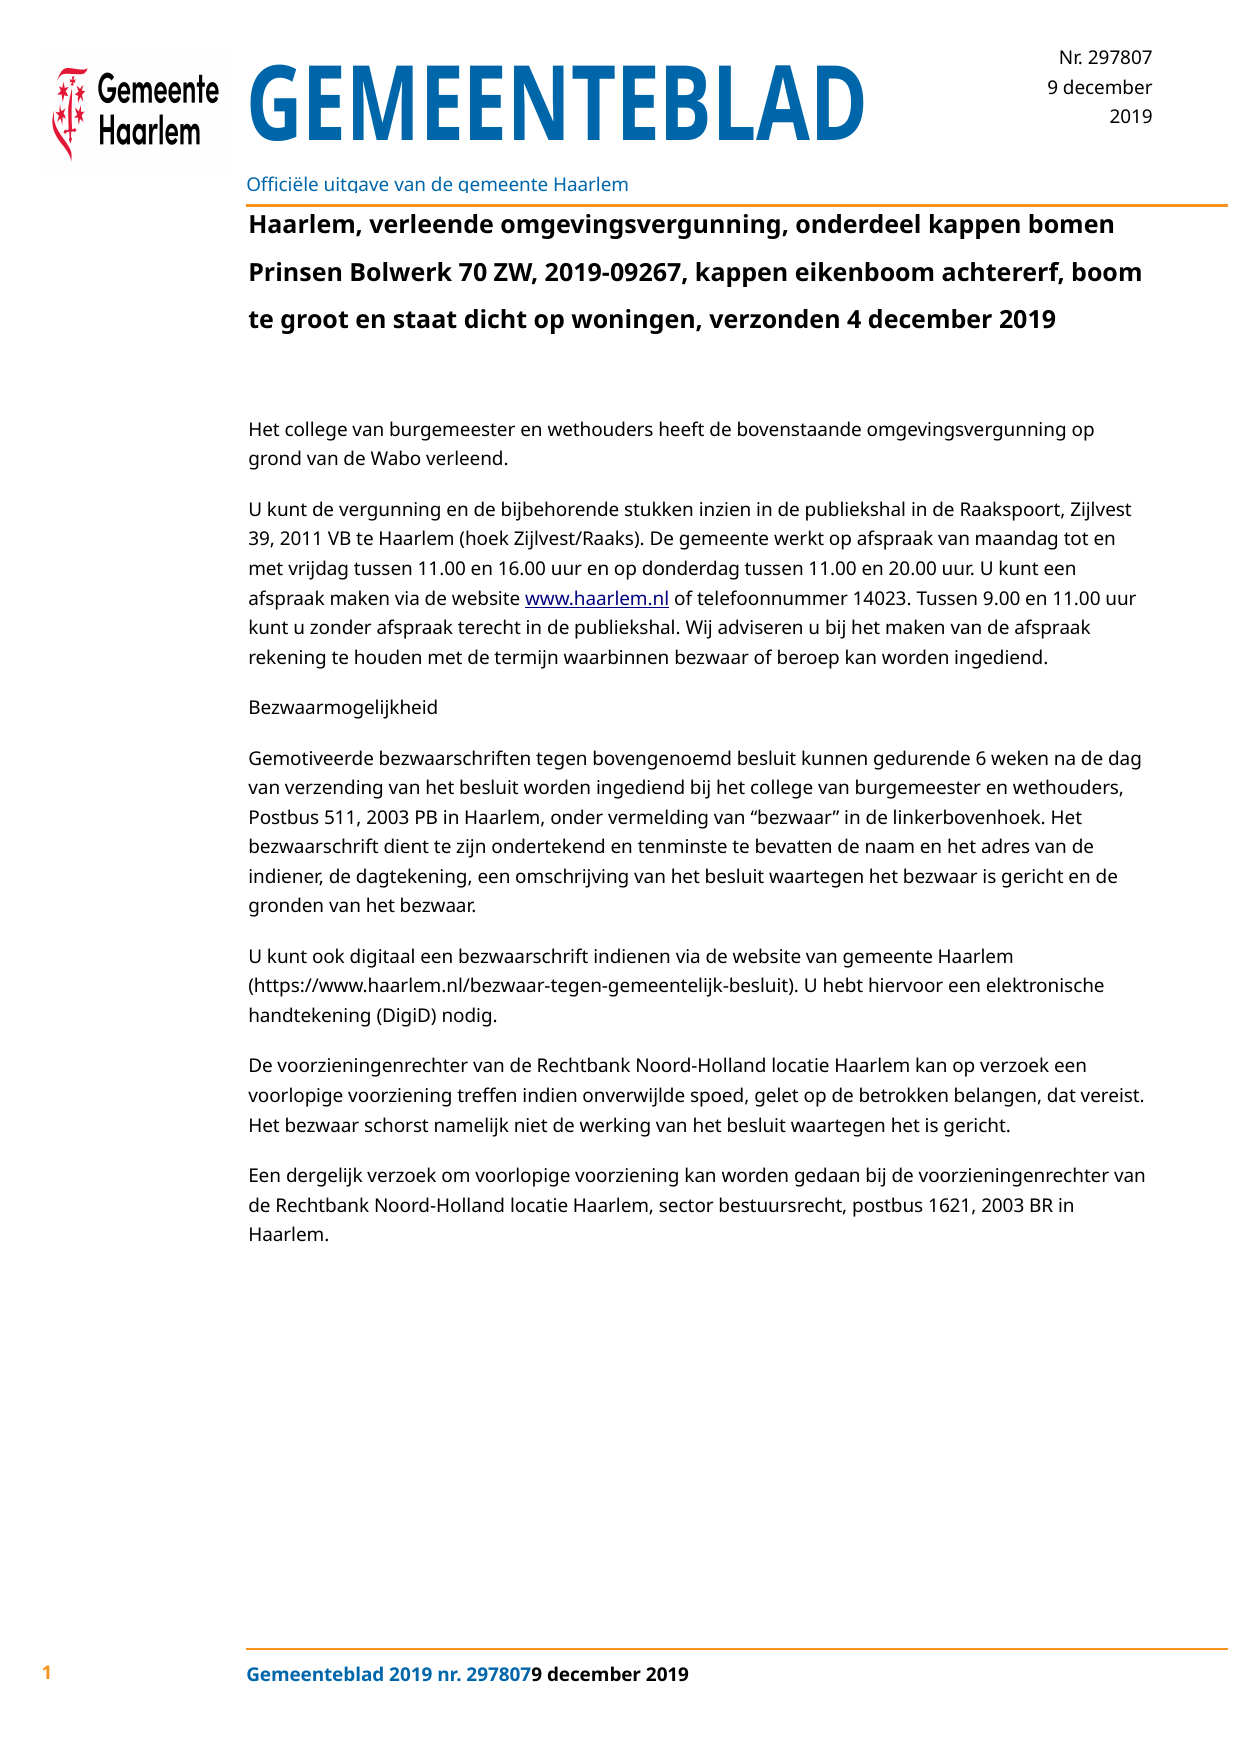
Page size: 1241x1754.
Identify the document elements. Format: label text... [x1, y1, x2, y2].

text De voorzieningenrechter van de Rechtbank Noord-Holland locatie Haarlem kan op verzoek een voorlopige voorziening treffen indien onverwijlde spoed, gelet op de betrokken belangen, dat vereist. Het bezwaar schorst namelijk niet de werking van het besluit waartegen het is gericht. [248, 1053, 1152, 1137]
picture [41, 47, 231, 172]
text Bezwaarmogelijkheid [248, 694, 1152, 720]
text Haarlem, verleende omgevingsvergunning, onderdeel kappen bomen Prinsen Bolwerk 70 ZW, 2019-09267, kappen eikenboom achtererf, boom te groot en staat dicht op woningen, verzonden 4 december 2019 [248, 207, 1152, 336]
text Gemotiveerde bezwaarschriften tegen bovengenoemd besluit kunnen gedurende 6 weken na de dag van verzending van het besluit worden ingediend bij het college van burgemeester en wethouders, Postbus 511, 2003 PB in Haarlem, onder vermelding van “bezwaar” in de linkerbovenhoek. Het bezwaarschrift dient te zijn ondertekend en tenminste te bevatten de naam en het adres van de indiener, de dagtekening, een omschrijving van het besluit waartegen het bezwaar is gericht en de gronden van het bezwaar. [248, 745, 1152, 918]
text U kunt ook digitaal een bezwaarschrift indienen via de website van gemeente Haarlem (https://www.haarlem.nl/bezwaar-tegen-gemeentelijk-besluit). U hebt hiervoor een elektronische handtekening (DigiD) nodig. [248, 943, 1152, 1028]
text Het college van burgemeester en wethouders heeft de bovenstaande omgevingsvergunning op grond van de Wabo verleend. [248, 416, 1152, 471]
text U kunt de vergunning en de bijbehorende stukken inzien in de publiekshal in de Raakspoort, Zijlvest 39, 2011 VB te Haarlem (hoek Zijlvest/Raaks). De gemeente werkt op afspraak van maandag tot en met vrijdag tussen 11.00 en 16.00 uur en op donderdag tussen 11.00 en 20.00 uur. U kunt een afspraak maken via de website www.haarlem.nl of telefoonnummer 14023. Tussen 9.00 en 11.00 uur kunt u zonder afspraak terecht in de publiekshal. Wij adviseren u bij het maken van de afspraak rekening te houden met de termijn waarbinnen bezwaar of beroep kan worden ingediend. [248, 496, 1152, 669]
text Een dergelijk verzoek om voorlopige voorziening kan worden gedaan bij de voorzieningenrechter van de Rechtbank Noord-Holland locatie Haarlem, sector bestuursrecht, postbus 1621, 2003 BR in Haarlem. [248, 1162, 1152, 1247]
